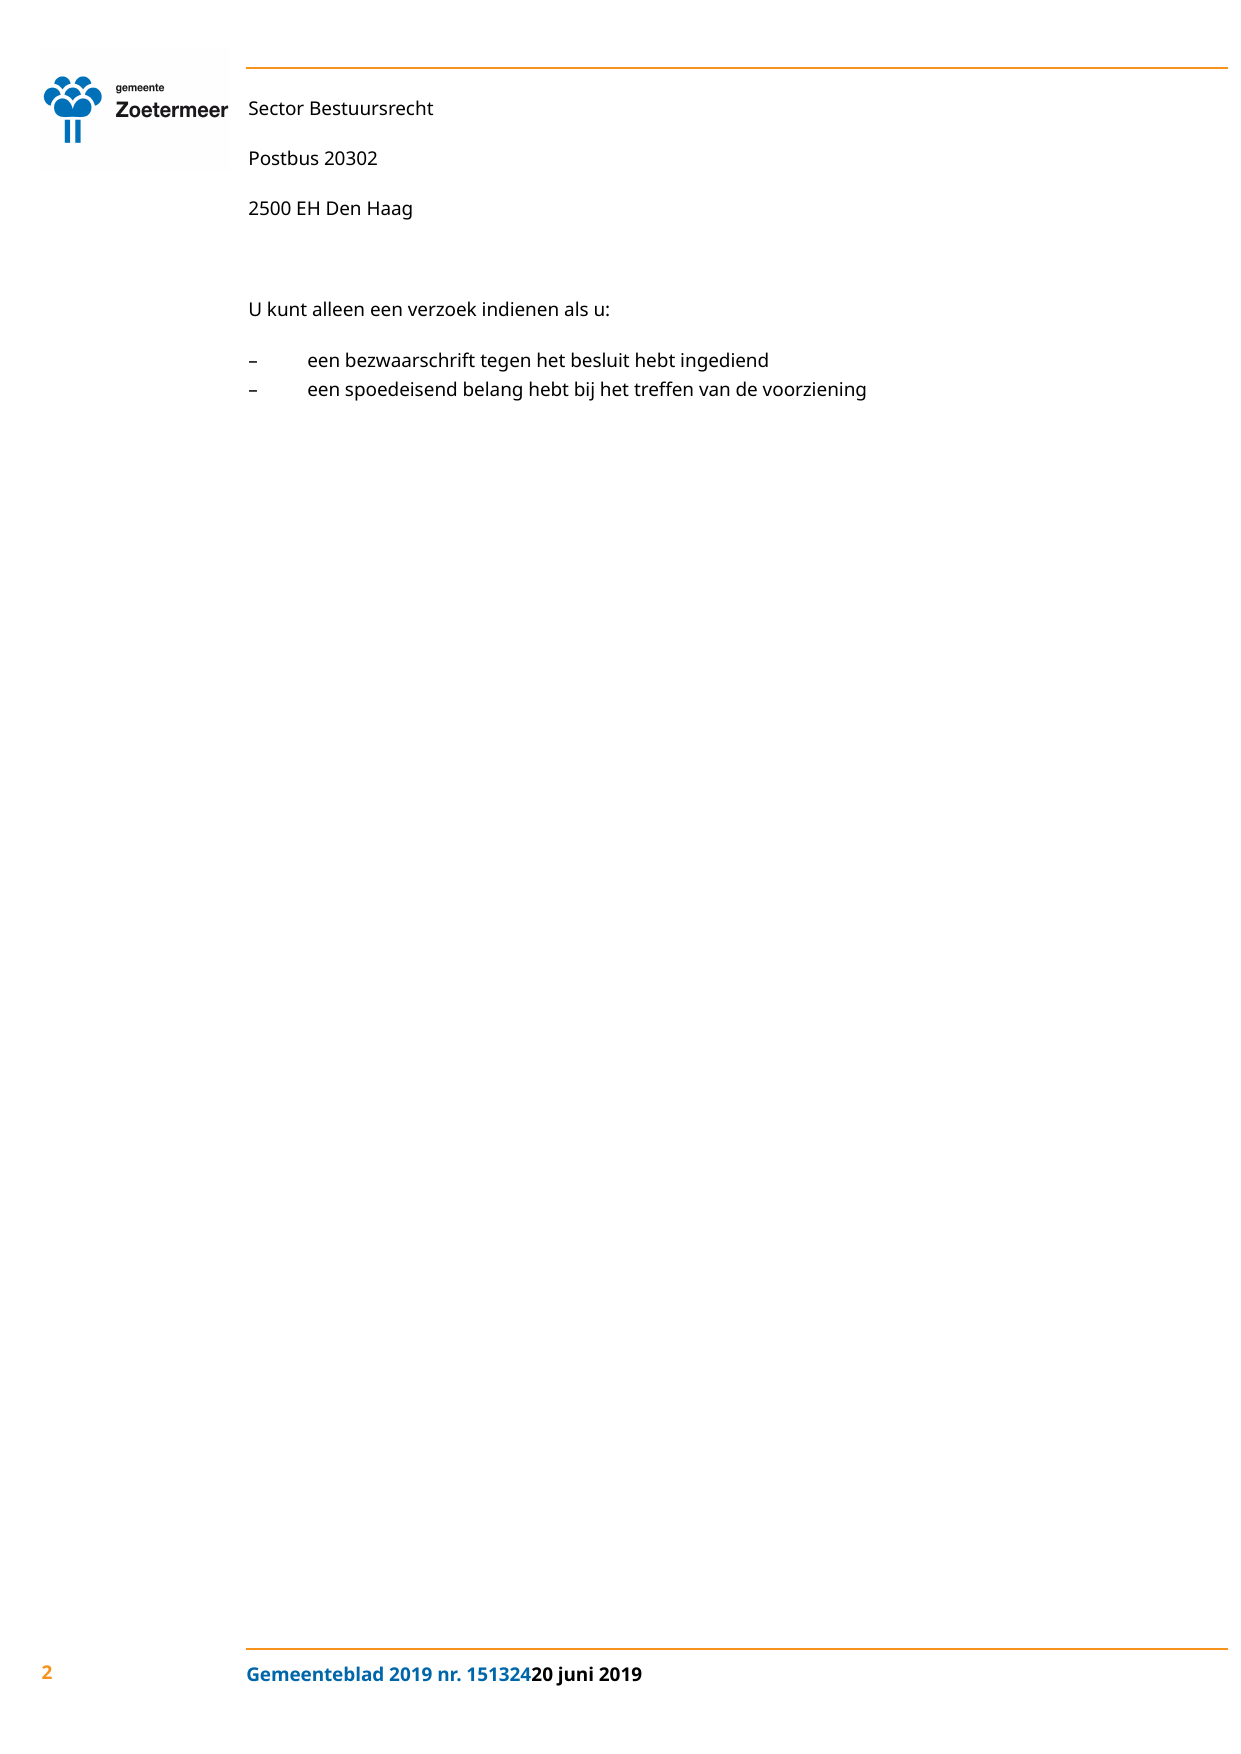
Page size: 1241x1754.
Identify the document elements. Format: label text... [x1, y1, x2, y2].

text Postbus 20302 [248, 145, 1152, 171]
text Sector Bestuursrecht [248, 95, 1152, 121]
text 2500 EH Den Haag [248, 196, 1152, 221]
list een bezwaarschrift tegen het besluit hebt ingediend [248, 347, 1152, 373]
picture [41, 47, 231, 172]
list een spoedeisend belang hebt bij het treffen van de voorziening [248, 376, 1152, 402]
text U kunt alleen een verzoek indienen als u: [248, 296, 1152, 322]
